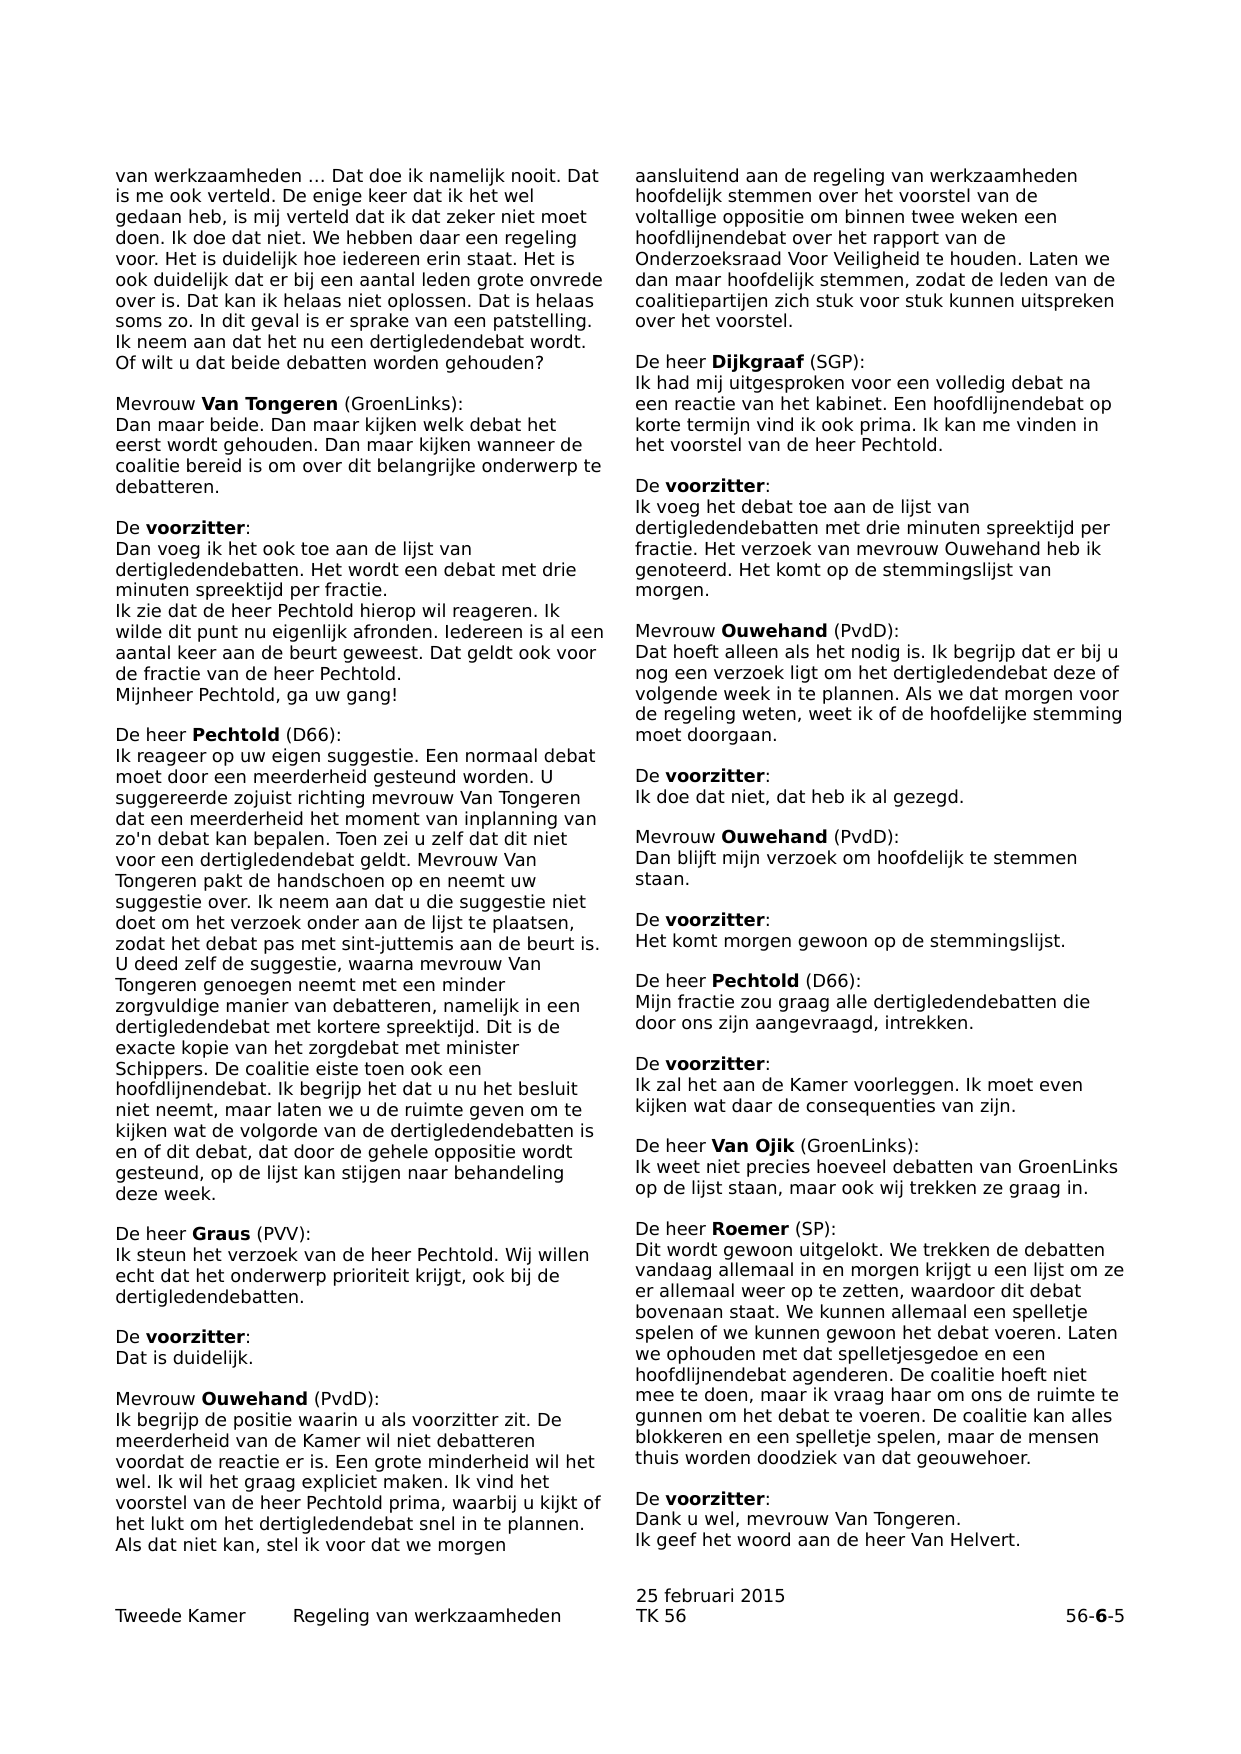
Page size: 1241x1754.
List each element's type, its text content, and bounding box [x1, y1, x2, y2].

text Dank u wel, mevrouw Van Tongeren. [635, 1509, 1125, 1530]
text Ik zie dat de heer Pechtold hierop wil reageren. Ik wilde dit punt nu eigenlijk afronden. Iedereen is al een aantal keer aan de beurt geweest. Dat geldt ook voor de fractie van de heer Pechtold. [115, 601, 605, 684]
text De voorzitter: [635, 1488, 1125, 1509]
text Ik doe dat niet, dat heb ik al gezegd. [635, 787, 1125, 807]
text Mijn fractie zou graag alle dertigledendebatten die door ons zijn aangevraagd, intrekken. [635, 992, 1125, 1034]
text De voorzitter: [115, 518, 605, 538]
text Ik voeg het debat toe aan de lijst van dertigledendebatten met drie minuten spreektijd per fractie. Het verzoek van mevrouw Ouwehand heb ik genoteerd. Het komt op de stemmingslijst van morgen. [635, 497, 1125, 601]
text Mevrouw Ouwehand (PvdD): [115, 1389, 605, 1410]
text Mevrouw Van Tongeren (GroenLinks): [115, 394, 605, 414]
text Ik had mij uitgesproken voor een volledig debat na een reactie van het kabinet. Een hoofdlijnendebat op korte termijn vind ik ook prima. Ik kan me vinden in het voorstel van de heer Pechtold. [635, 373, 1125, 456]
text De heer Van Ojik (GroenLinks): [635, 1136, 1125, 1157]
text De heer Pechtold (D66): [635, 971, 1125, 992]
text De voorzitter: [635, 1054, 1125, 1074]
text Dan maar beide. Dan maar kijken welk debat het eerst wordt gehouden. Dan maar kijken wanneer de coalitie bereid is om over dit belangrijke onderwerp te debatteren. [115, 414, 605, 498]
text De heer Dijkgraaf (SGP): [635, 352, 1125, 373]
text aansluitend aan de regeling van werkzaamheden hoofdelijk stemmen over het voorstel van de voltallige oppositie om binnen twee weken een hoofdlijnendebat over het rapport van de Onderzoeksraad Voor Veiligheid te houden. Laten we dan maar hoofdelijk stemmen, zodat de leden van de coalitiepartijen zich stuk voor stuk kunnen uitspreken over het voorstel. [635, 165, 1125, 332]
text Dat is duidelijk. [115, 1348, 605, 1369]
text De voorzitter: [635, 910, 1125, 931]
text Dit wordt gewoon uitgelokt. We trekken de debatten vandaag allemaal in en morgen krijgt u een lijst om ze er allemaal weer op te zetten, waardoor dit debat bovenaan staat. We kunnen allemaal een spelletje spelen of we kunnen gewoon het debat voeren. Laten we ophouden met dat spelletjesgedoe en een hoofdlijnendebat agenderen. De coalitie hoeft niet mee te doen, maar ik vraag haar om ons de ruimte te gunnen om het debat te voeren. De coalitie kan alles blokkeren en een spelletje spelen, maar de mensen thuis worden doodziek van dat geouwehoer. [635, 1239, 1125, 1468]
text Dan blijft mijn verzoek om hoofdelijk te stemmen staan. [635, 848, 1125, 890]
text Mijnheer Pechtold, ga uw gang! [115, 684, 605, 705]
text De heer Roemer (SP): [635, 1218, 1125, 1239]
text Ik steun het verzoek van de heer Pechtold. Wij willen echt dat het onderwerp prioriteit krijgt, ook bij de dertigledendebatten. [115, 1245, 605, 1307]
text Dat hoeft alleen als het nodig is. Ik begrijp dat er bij u nog een verzoek ligt om het dertigledendebat deze of volgende week in te plannen. Als we dat morgen voor de regeling weten, weet ik of de hoofdelijke stemming moet doorgaan. [635, 642, 1125, 746]
text Mevrouw Ouwehand (PvdD): [635, 827, 1125, 848]
text Ik begrijp de positie waarin u als voorzitter zit. De meerderheid van de Kamer wil niet debatteren voordat de reactie er is. Een grote minderheid wil het wel. Ik wil het graag expliciet maken. Ik vind het voorstel van de heer Pechtold prima, waarbij u kijkt of het lukt om het dertigledendebat snel in te plannen. Als dat niet kan, stel ik voor dat we morgen [115, 1410, 605, 1556]
text De heer Graus (PVV): [115, 1224, 605, 1245]
text Dan voeg ik het ook toe aan de lijst van dertigledendebatten. Het wordt een debat met drie minuten spreektijd per fractie. [115, 538, 605, 601]
text Ik reageer op uw eigen suggestie. Een normaal debat moet door een meerderheid gesteund worden. U suggereerde zojuist richting mevrouw Van Tongeren dat een meerderheid het moment van inplanning van zo'n debat kan bepalen. Toen zei u zelf dat dit niet voor een dertigledendebat geldt. Mevrouw Van Tongeren pakt de handschoen op en neemt uw suggestie over. Ik neem aan dat u die suggestie niet doet om het verzoek onder aan de lijst te plaatsen, zodat het debat pas met sint-juttemis aan de beurt is. U deed zelf de suggestie, waarna mevrouw Van Tongeren genoegen neemt met een minder zorgvuldige manier van debatteren, namelijk in een dertigledendebat met kortere spreektijd. Dit is de exacte kopie van het zorgdebat met minister Schippers. De coalitie eiste toen ook een hoofdlijnendebat. Ik begrijp het dat u nu het besluit niet neemt, maar laten we u de ruimte geven om te kijken wat de volgorde van de dertigledendebatten is en of dit debat, dat door de gehele oppositie wordt gesteund, op de lijst kan stijgen naar behandeling deze week. [115, 746, 605, 1204]
text Ik geef het woord aan de heer Van Helvert. [635, 1530, 1125, 1551]
text Ik weet niet precies hoeveel debatten van GroenLinks op de lijst staan, maar ook wij trekken ze graag in. [635, 1157, 1125, 1198]
text Mevrouw Ouwehand (PvdD): [635, 621, 1125, 642]
text De voorzitter: [635, 476, 1125, 497]
text van werkzaamheden … Dat doe ik namelijk nooit. Dat is me ook verteld. De enige keer dat ik het wel gedaan heb, is mij verteld dat ik dat zeker niet moet doen. Ik doe dat niet. We hebben daar een regeling voor. Het is duidelijk hoe iedereen erin staat. Het is ook duidelijk dat er bij een aantal leden grote onvrede over is. Dat kan ik helaas niet oplossen. Dat is helaas soms zo. In dit geval is er sprake van een patstelling. Ik neem aan dat het nu een dertigledendebat wordt. Of wilt u dat beide debatten worden gehouden? [115, 165, 605, 374]
text De voorzitter: [635, 766, 1125, 787]
text Ik zal het aan de Kamer voorleggen. Ik moet even kijken wat daar de consequenties van zijn. [635, 1074, 1125, 1116]
text De heer Pechtold (D66): [115, 725, 605, 746]
text Het komt morgen gewoon op de stemmingslijst. [635, 931, 1125, 951]
text De voorzitter: [115, 1327, 605, 1348]
